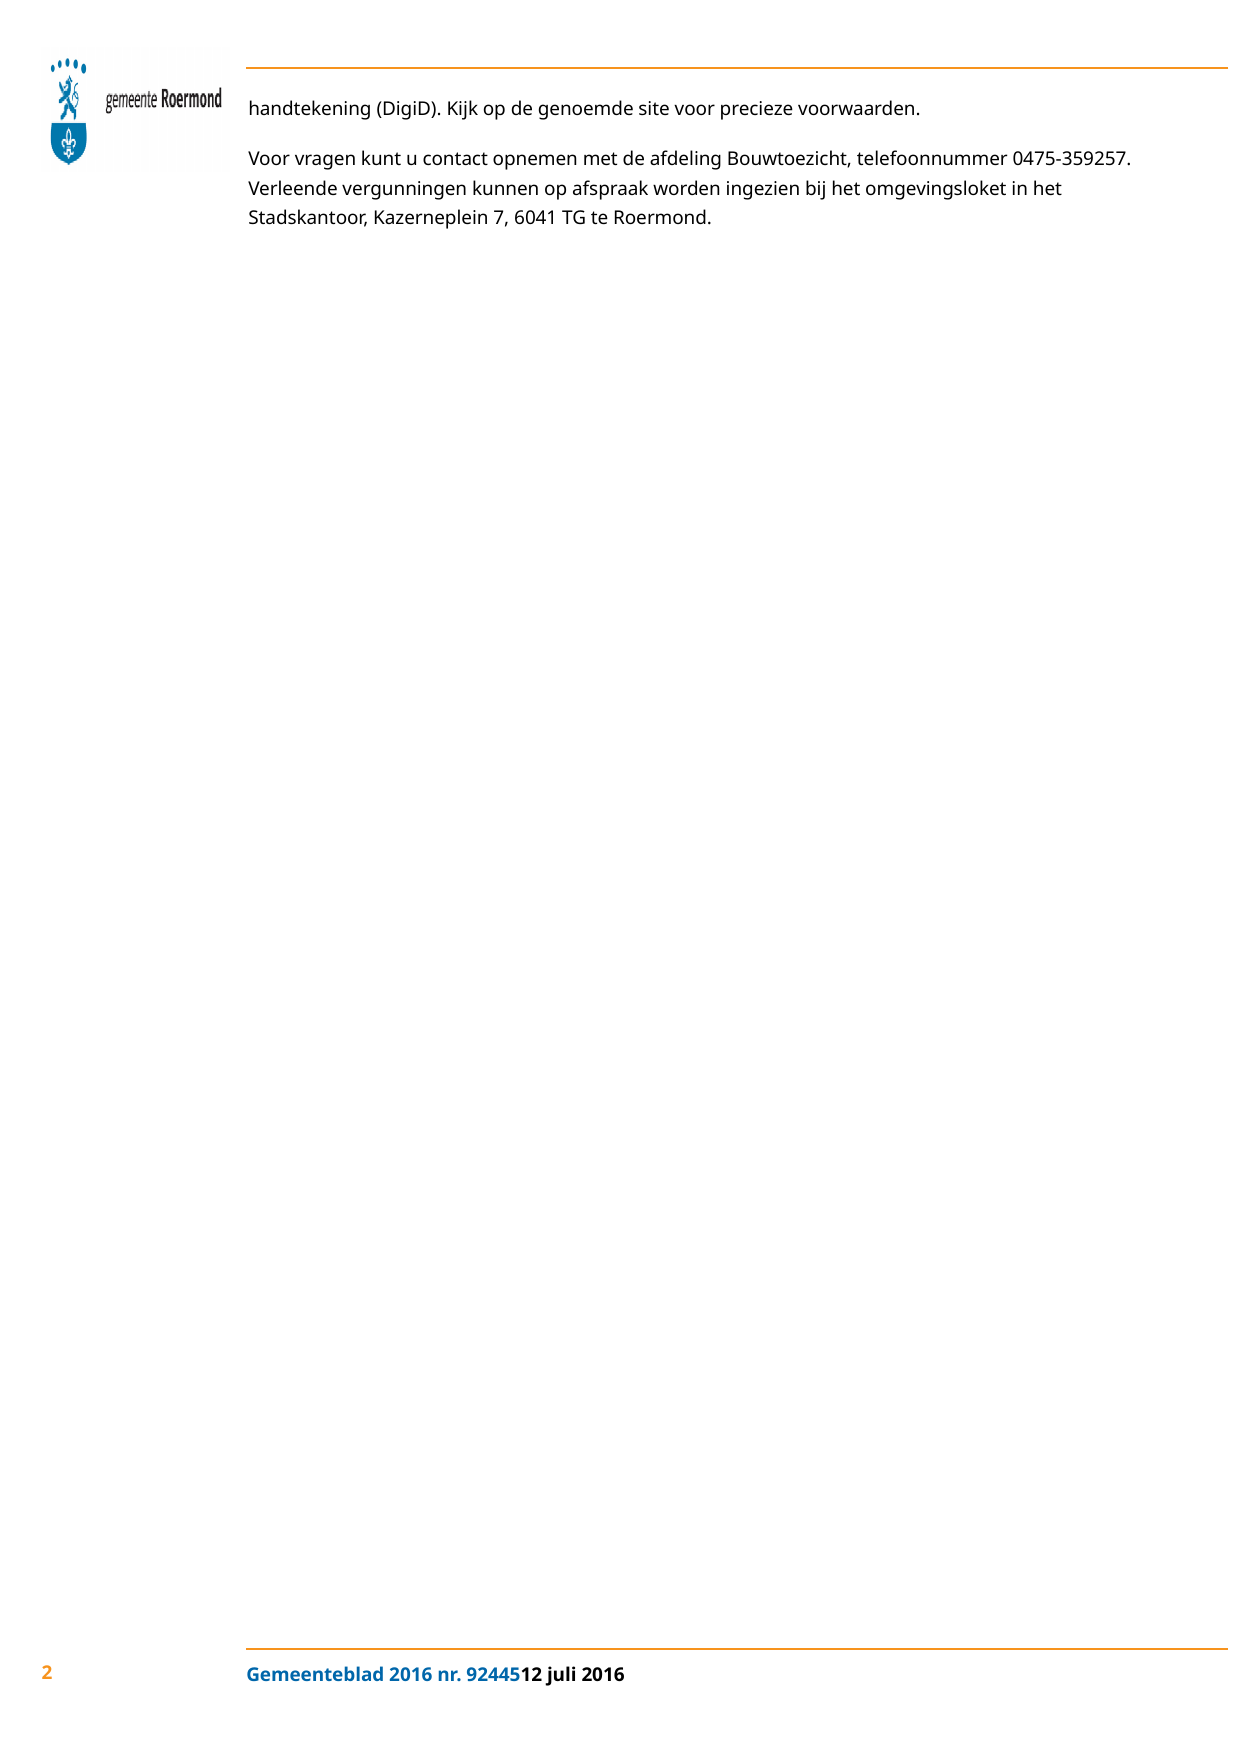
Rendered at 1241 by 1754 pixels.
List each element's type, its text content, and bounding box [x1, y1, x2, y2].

picture [41, 47, 231, 172]
text handtekening (DigiD). Kijk op de genoemde site voor precieze voorwaarden. [248, 95, 1152, 121]
text Voor vragen kunt u contact opnemen met de afdeling Bouwtoezicht, telefoonnummer 0475-359257. Verleende vergunningen kunnen op afspraak worden ingezien bij het omgevingsloket in het Stadskantoor, Kazerneplein 7, 6041 TG te Roermond. [248, 145, 1152, 230]
